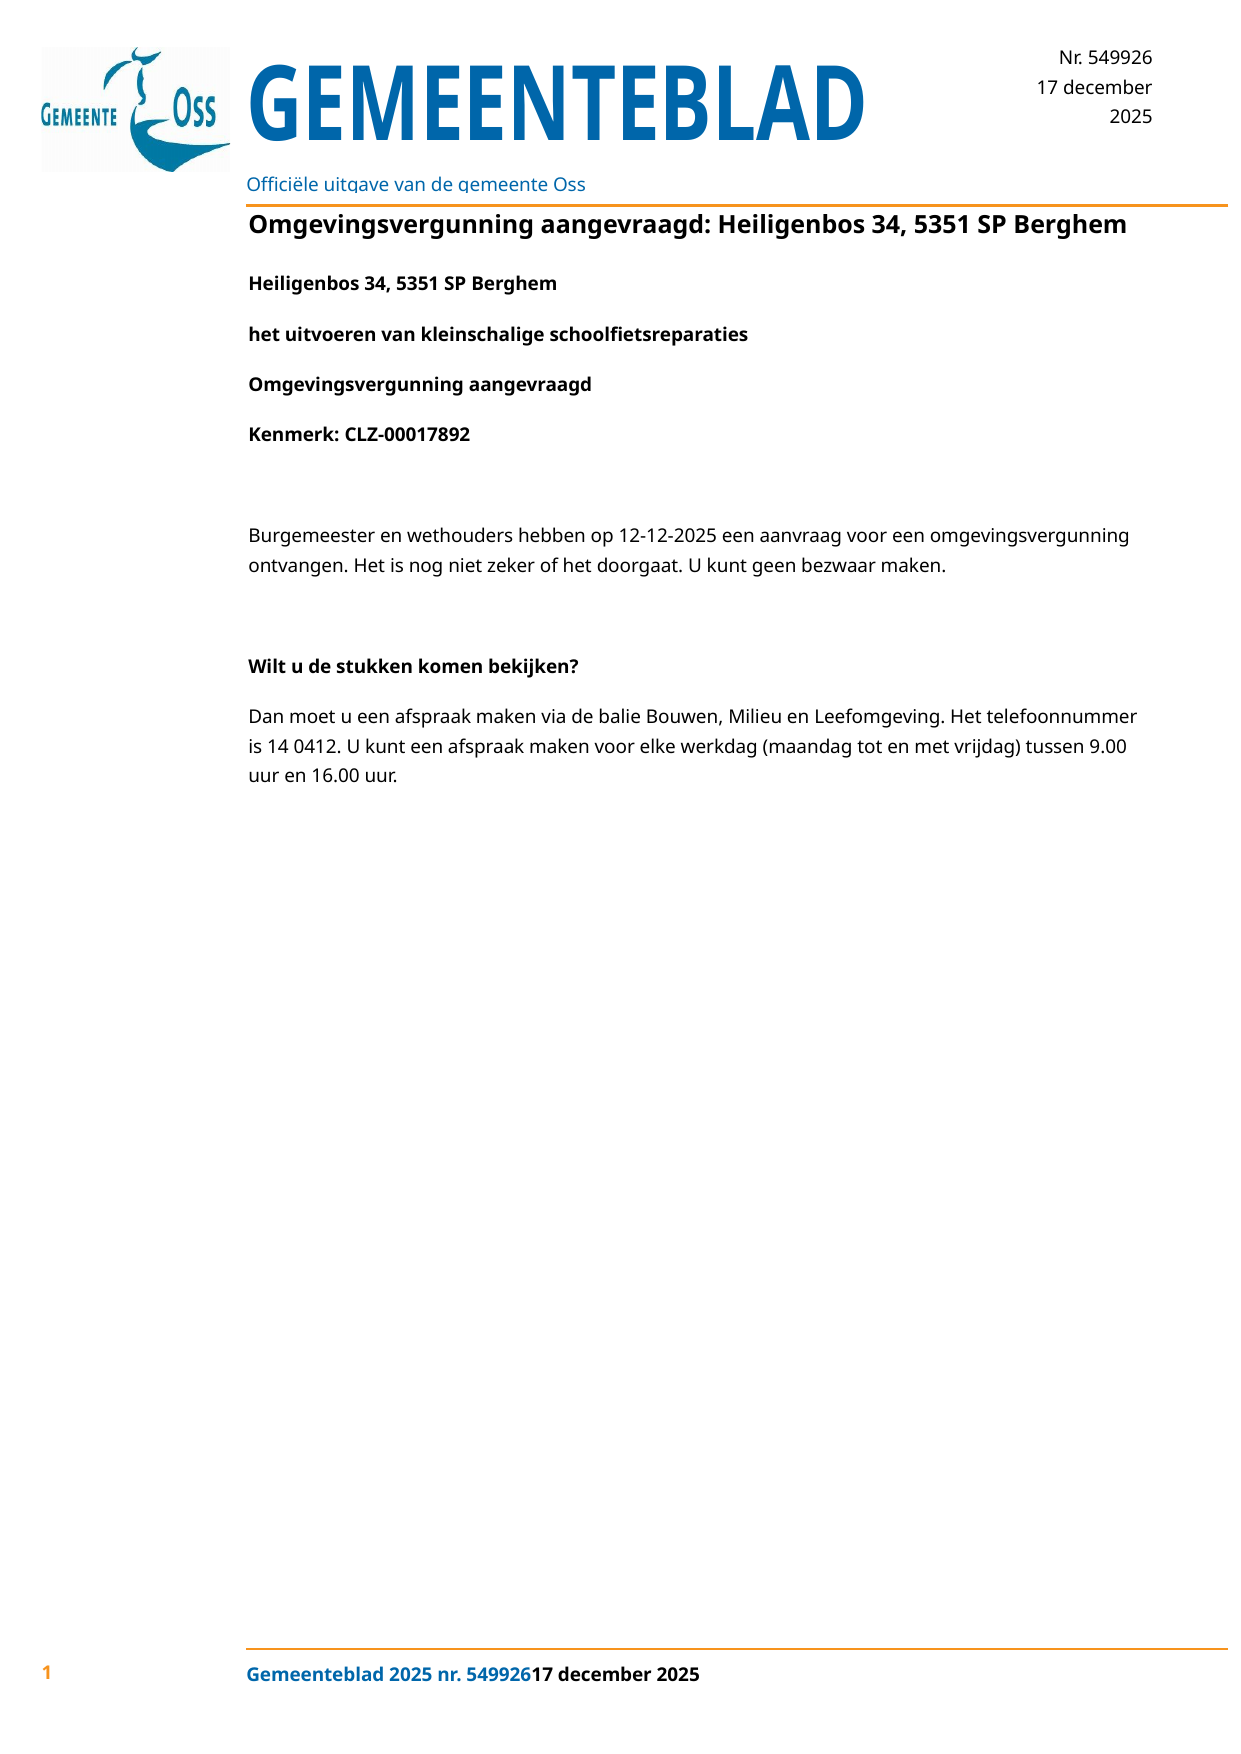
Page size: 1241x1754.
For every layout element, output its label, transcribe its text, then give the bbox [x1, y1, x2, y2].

text Omgevingsvergunning aangevraagd: Heiligenbos 34, 5351 SP Berghem [248, 207, 1152, 241]
text Kenmerk: CLZ-00017892 [248, 422, 1152, 447]
text Heiligenbos 34, 5351 SP Berghem [248, 270, 1152, 296]
text het uitvoeren van kleinschalige schoolfietsreparaties [248, 321, 1152, 346]
text Wilt u de stukken komen bekijken? [248, 653, 1152, 678]
text Dan moet u een afspraak maken via de balie Bouwen, Milieu en Leefomgeving. Het telefoonnummer is 14 0412. U kunt een afspraak maken voor elke werkdag (maandag tot en met vrijdag) tussen 9.00 uur en 16.00 uur. [248, 703, 1152, 788]
picture [41, 47, 231, 172]
text Omgevingsvergunning aangevraagd [248, 371, 1152, 397]
text Burgemeester en wethouders hebben op 12-12-2025 een aanvraag voor een omgevingsvergunning ontvangen. Het is nog niet zeker of het doorgaat. U kunt geen bezwaar maken. [248, 522, 1152, 578]
